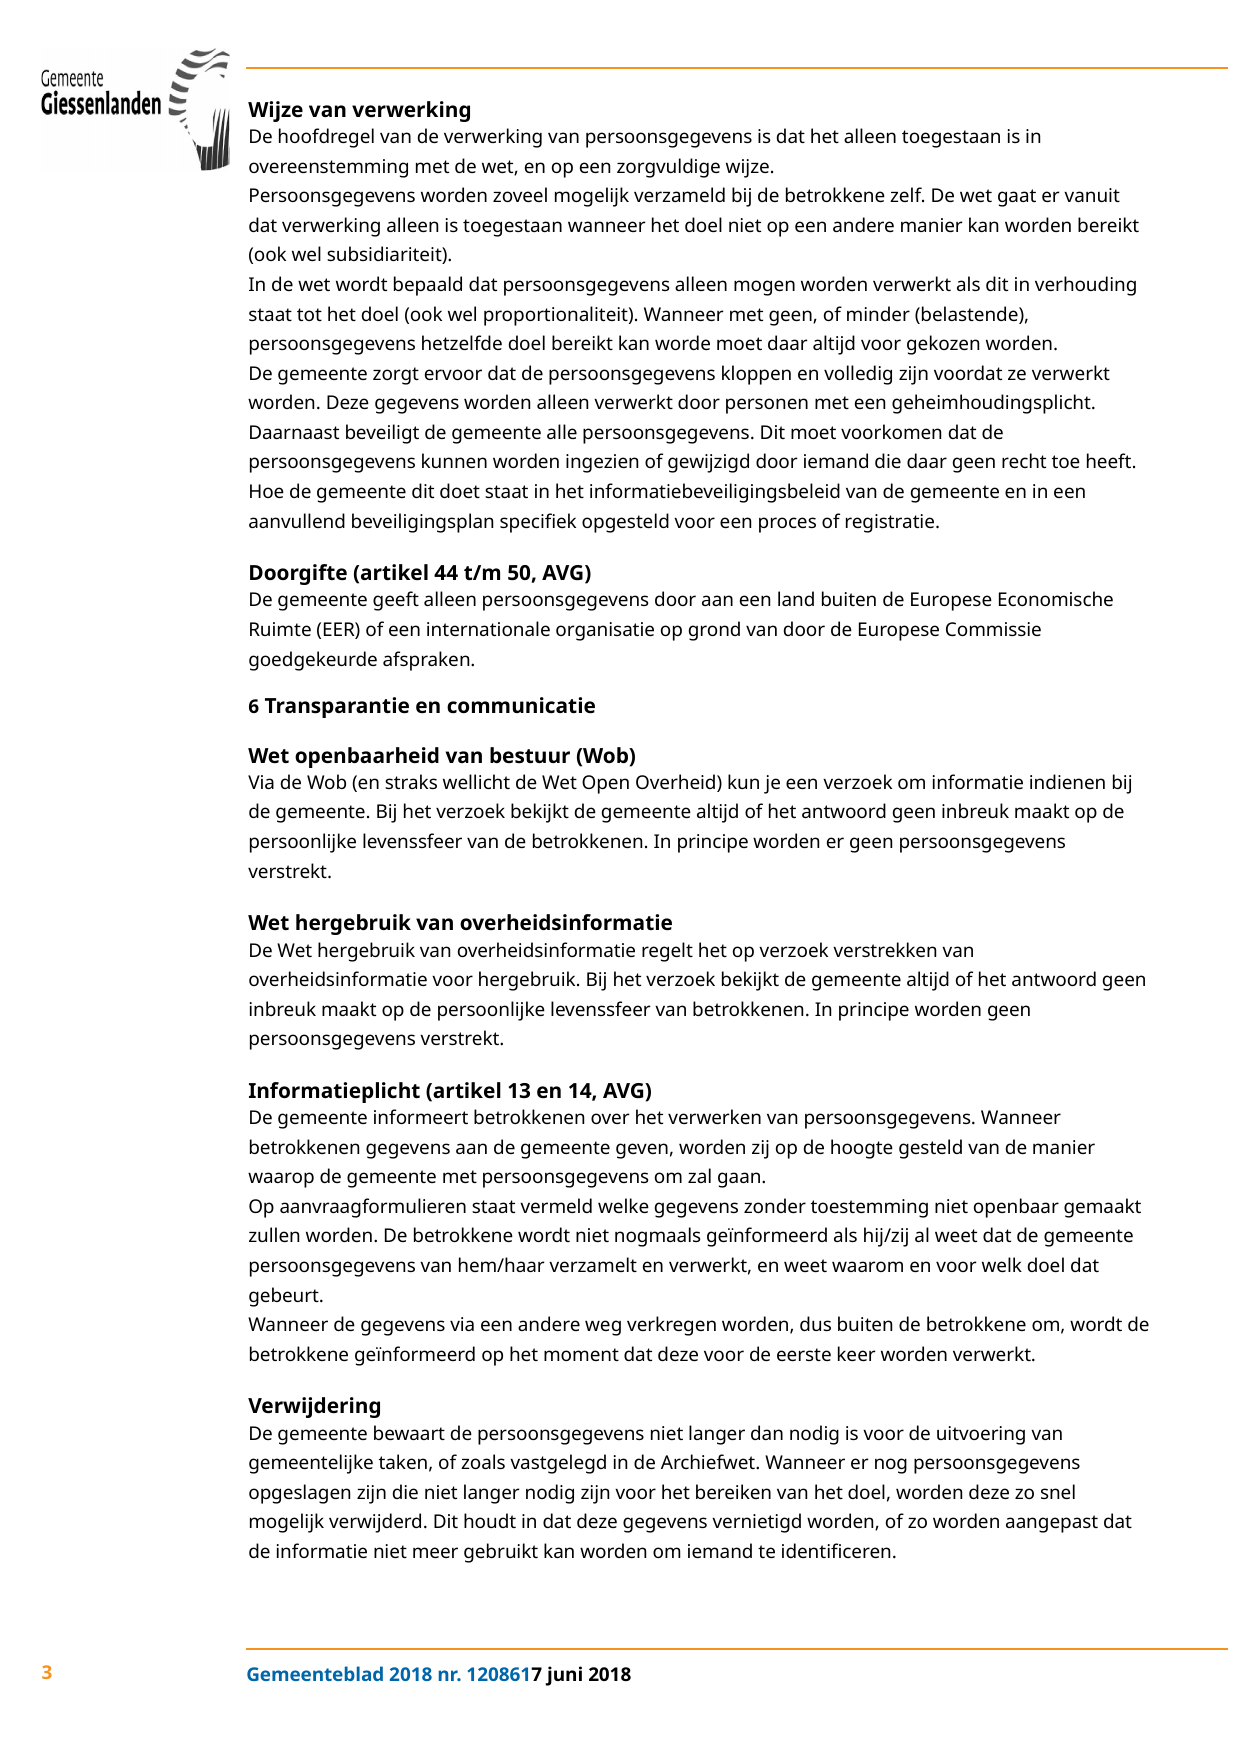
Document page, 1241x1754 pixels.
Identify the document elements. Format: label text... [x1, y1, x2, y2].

text Op aanvraagformulieren staat vermeld welke gegevens zonder toestemming niet openbaar gemaakt zullen worden. De betrokkene wordt niet nogmaals geïnformeerd als hij/zij al weet dat de gemeente persoonsgegevens van hem/haar verzamelt en verwerkt, en weet waarom en voor welk doel dat gebeurt. [248, 1193, 1152, 1308]
text Wijze van verwerking [248, 95, 1152, 123]
text Via de Wob (en straks wellicht de Wet Open Overheid) kun je een verzoek om informatie indienen bij de gemeente. Bij het verzoek bekijkt de gemeente altijd of het antwoord geen inbreuk maakt op de persoonlijke levenssfeer van de betrokkenen. In principe worden er geen persoonsgegevens verstrekt. [248, 769, 1152, 884]
text Informatieplicht (artikel 13 en 14, AVG) [248, 1076, 1152, 1104]
text Persoonsgegevens worden zoveel mogelijk verzameld bij de betrokkene zelf. De wet gaat er vanuit dat verwerking alleen is toegestaan wanneer het doel niet op een andere manier kan worden bereikt (ook wel subsidiariteit). [248, 182, 1152, 267]
text In de wet wordt bepaald dat persoonsgegevens alleen mogen worden verwerkt als dit in verhouding staat tot het doel (ook wel proportionaliteit). Wanneer met geen, of minder (belastende), persoonsgegevens hetzelfde doel bereikt kan worde moet daar altijd voor gekozen worden. [248, 271, 1152, 356]
text De Wet hergebruik van overheidsinformatie regelt het op verzoek verstrekken van overheidsinformatie voor hergebruik. Bij het verzoek bekijkt de gemeente altijd of het antwoord geen inbreuk maakt op de persoonlijke levenssfeer van betrokkenen. In principe worden geen persoonsgegevens verstrekt. [248, 937, 1152, 1051]
text De gemeente informeert betrokkenen over het verwerken van persoonsgegevens. Wanneer betrokkenen gegevens aan de gemeente geven, worden zij op de hoogte gesteld van de manier waarop de gemeente met persoonsgegevens om zal gaan. [248, 1104, 1152, 1189]
text De gemeente geeft alleen persoonsgegevens door aan een land buiten de Europese Economische Ruimte (EER) of een internationale organisatie op grond van door de Europese Commissie goedgekeurde afspraken. [248, 587, 1152, 672]
text Verwijdering [248, 1391, 1152, 1420]
text Wet openbaarheid van bestuur (Wob) [248, 741, 1152, 769]
text De gemeente bewaart de persoonsgegevens niet langer dan nodig is voor de uitvoering van gemeentelijke taken, of zoals vastgelegd in de Archiefwet. Wanneer er nog persoonsgegevens opgeslagen zijn die niet langer nodig zijn voor het bereiken van het doel, worden deze zo snel mogelijk verwijderd. Dit houdt in dat deze gegevens vernietigd worden, of zo worden aangepast dat de informatie niet meer gebruikt kan worden om iemand te identificeren. [248, 1420, 1152, 1564]
text 6 Transparantie en communicatie [248, 691, 1152, 720]
text Wet hergebruik van overheidsinformatie [248, 908, 1152, 937]
text Doorgifte (artikel 44 t/m 50, AVG) [248, 558, 1152, 587]
text Wanneer de gegevens via een andere weg verkregen worden, dus buiten de betrokkene om, wordt de betrokkene geïnformeerd op het moment dat deze voor de eerste keer worden verwerkt. [248, 1311, 1152, 1367]
picture [41, 47, 231, 172]
text De gemeente zorgt ervoor dat de persoonsgegevens kloppen en volledig zijn voordat ze verwerkt worden. Deze gegevens worden alleen verwerkt door personen met een geheimhoudingsplicht. Daarnaast beveiligt de gemeente alle persoonsgegevens. Dit moet voorkomen dat de persoonsgegevens kunnen worden ingezien of gewijzigd door iemand die daar geen recht toe heeft. Hoe de gemeente dit doet staat in het informatiebeveiligingsbeleid van de gemeente en in een aanvullend beveiligingsplan specifiek opgesteld voor een proces of registratie. [248, 360, 1152, 533]
text De hoofdregel van de verwerking van persoonsgegevens is dat het alleen toegestaan is in overeenstemming met de wet, en op een zorgvuldige wijze. [248, 123, 1152, 178]
